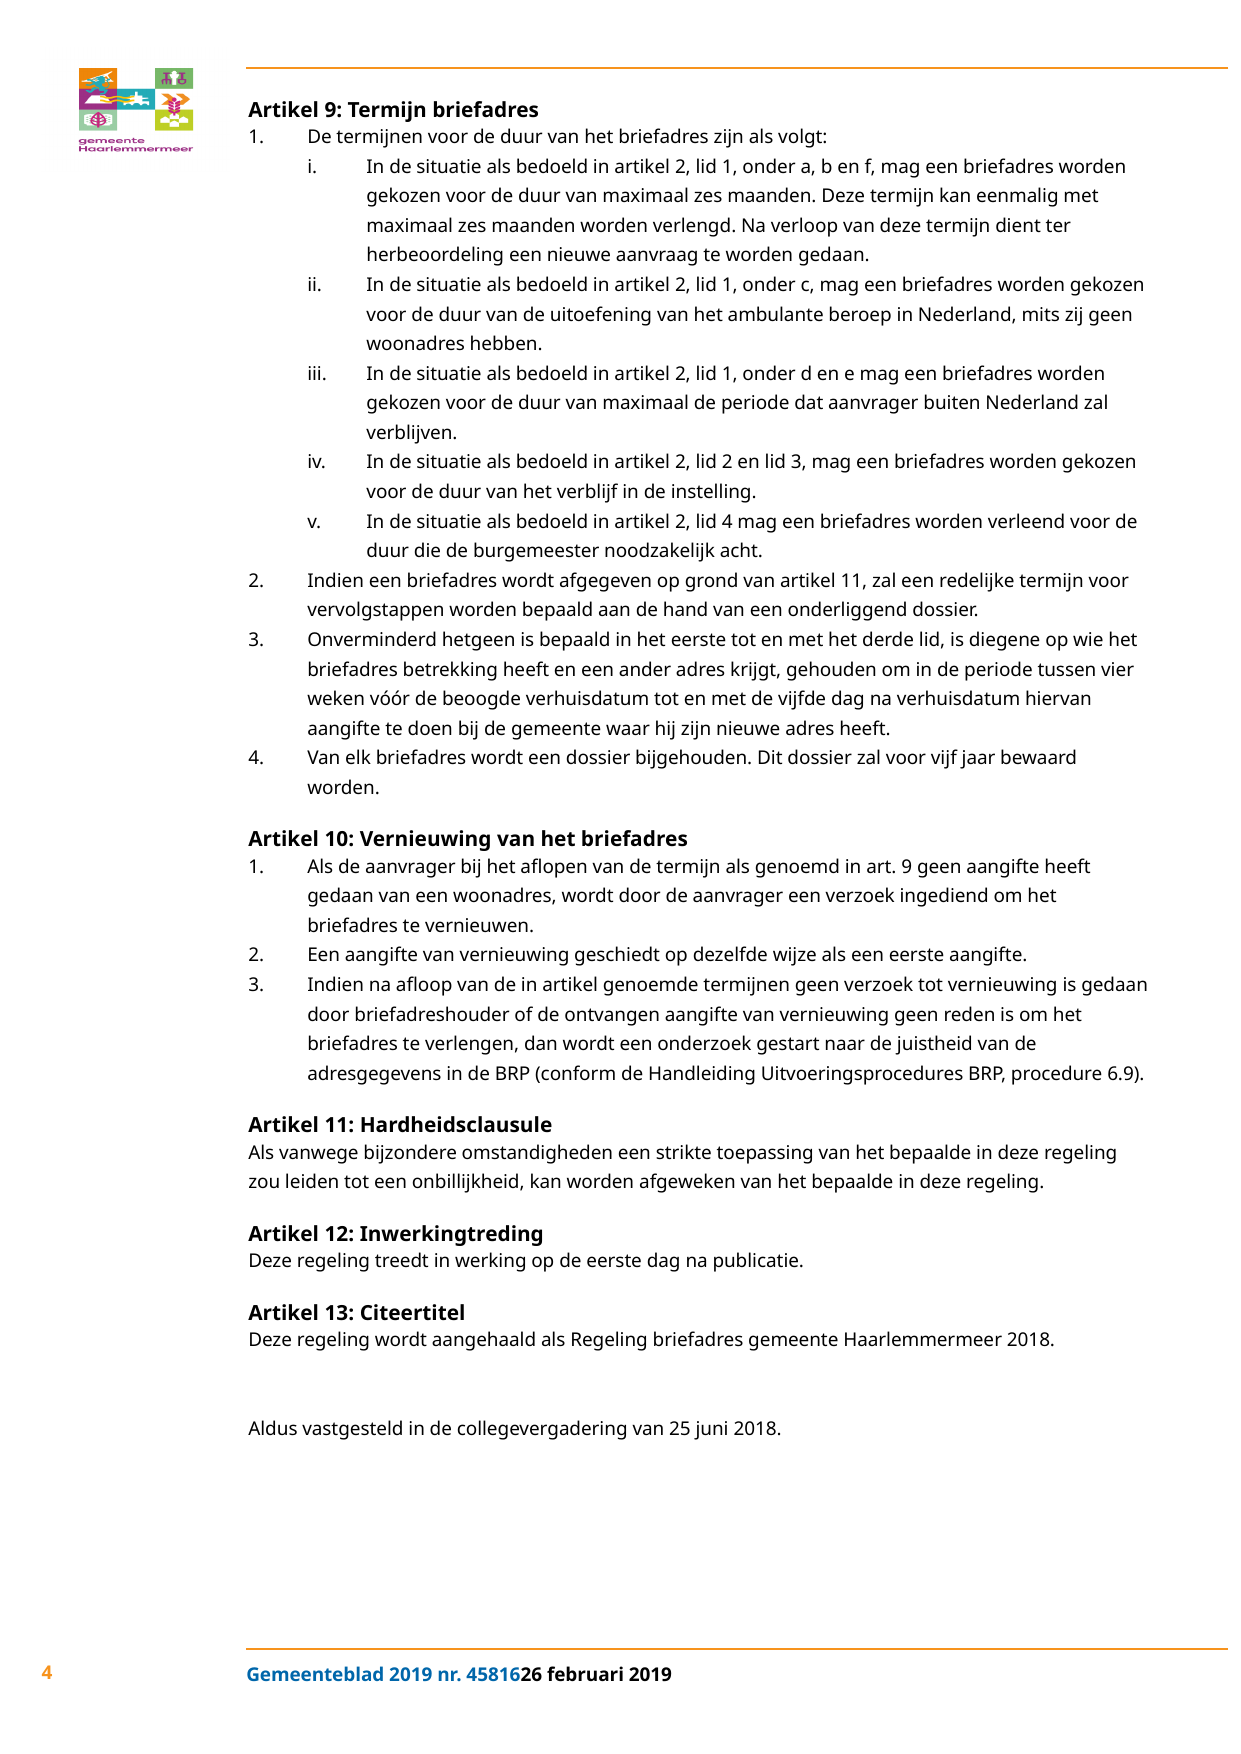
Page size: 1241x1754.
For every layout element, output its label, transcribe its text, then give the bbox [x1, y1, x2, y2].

list Indien een briefadres wordt afgegeven op grond van artikel 11, zal een redelijke termijn voor vervolgstappen worden bepaald aan de hand van een onderliggend dossier. [248, 567, 1152, 622]
list In de situatie als bedoeld in artikel 2, lid 1, onder d en e mag een briefadres worden gekozen voor de duur van maximaal de periode dat aanvrager buiten Nederland zal verblijven. [307, 360, 1152, 445]
list Een aangifte van vernieuwing geschiedt op dezelfde wijze als een eerste aangifte. [248, 942, 1152, 967]
list Onverminderd hetgeen is bepaald in het eerste tot en met het derde lid, is diegene op wie het briefadres betrekking heeft en een ander adres krijgt, gehouden om in de periode tussen vier weken vóór de beoogde verhuisdatum tot en met de vijfde dag na verhuisdatum hiervan aangifte te doen bij de gemeente waar hij zijn nieuwe adres heeft. [248, 626, 1152, 741]
list De termijnen voor de duur van het briefadres zijn als volgt: [248, 123, 1152, 149]
picture [41, 47, 231, 172]
text Artikel 13: Citeertitel [248, 1298, 1152, 1326]
list Als de aanvrager bij het aflopen van de termijn als genoemd in art. 9 geen aangifte heeft gedaan van een woonadres, wordt door de aanvrager een verzoek ingediend om het briefadres te vernieuwen. [248, 853, 1152, 938]
list Indien na afloop van de in artikel genoemde termijnen geen verzoek tot vernieuwing is gedaan door briefadreshouder of de ontvangen aangifte van vernieuwing geen reden is om het briefadres te verlengen, dan wordt een onderzoek gestart naar de juistheid van de adresgegevens in de BRP (conform de Handleiding Uitvoeringsprocedures BRP, procedure 6.9). [248, 971, 1152, 1086]
text Deze regeling treedt in werking op de eerste dag na publicatie. [248, 1247, 1152, 1273]
text Artikel 9: Termijn briefadres [248, 95, 1152, 123]
text Artikel 10: Vernieuwing van het briefadres [248, 824, 1152, 853]
list In de situatie als bedoeld in artikel 2, lid 4 mag een briefadres worden verleend voor de duur die de burgemeester noodzakelijk acht. [307, 508, 1152, 563]
list In de situatie als bedoeld in artikel 2, lid 2 en lid 3, mag een briefadres worden gekozen voor de duur van het verblijf in de instelling. [307, 449, 1152, 504]
text Artikel 11: Hardheidsclausule [248, 1110, 1152, 1139]
text Deze regeling wordt aangehaald als Regeling briefadres gemeente Haarlemmermeer 2018. [248, 1326, 1152, 1352]
text Aldus vastgesteld in de collegevergadering van 25 juni 2018. [248, 1415, 1152, 1441]
list Van elk briefadres wordt een dossier bijgehouden. Dit dossier zal voor vijf jaar bewaard worden. [248, 744, 1152, 800]
list In de situatie als bedoeld in artikel 2, lid 1, onder c, mag een briefadres worden gekozen voor de duur van de uitoefening van het ambulante beroep in Nederland, mits zij geen woonadres hebben. [307, 271, 1152, 356]
text Artikel 12: Inwerkingtreding [248, 1219, 1152, 1247]
text Als vanwege bijzondere omstandigheden een strikte toepassing van het bepaalde in deze regeling zou leiden tot een onbillijkheid, kan worden afgeweken van het bepaalde in deze regeling. [248, 1139, 1152, 1194]
list In de situatie als bedoeld in artikel 2, lid 1, onder a, b en f, mag een briefadres worden gekozen voor de duur van maximaal zes maanden. Deze termijn kan eenmalig met maximaal zes maanden worden verlengd. Na verloop van deze termijn dient ter herbeoordeling een nieuwe aanvraag te worden gedaan. [307, 153, 1152, 267]
